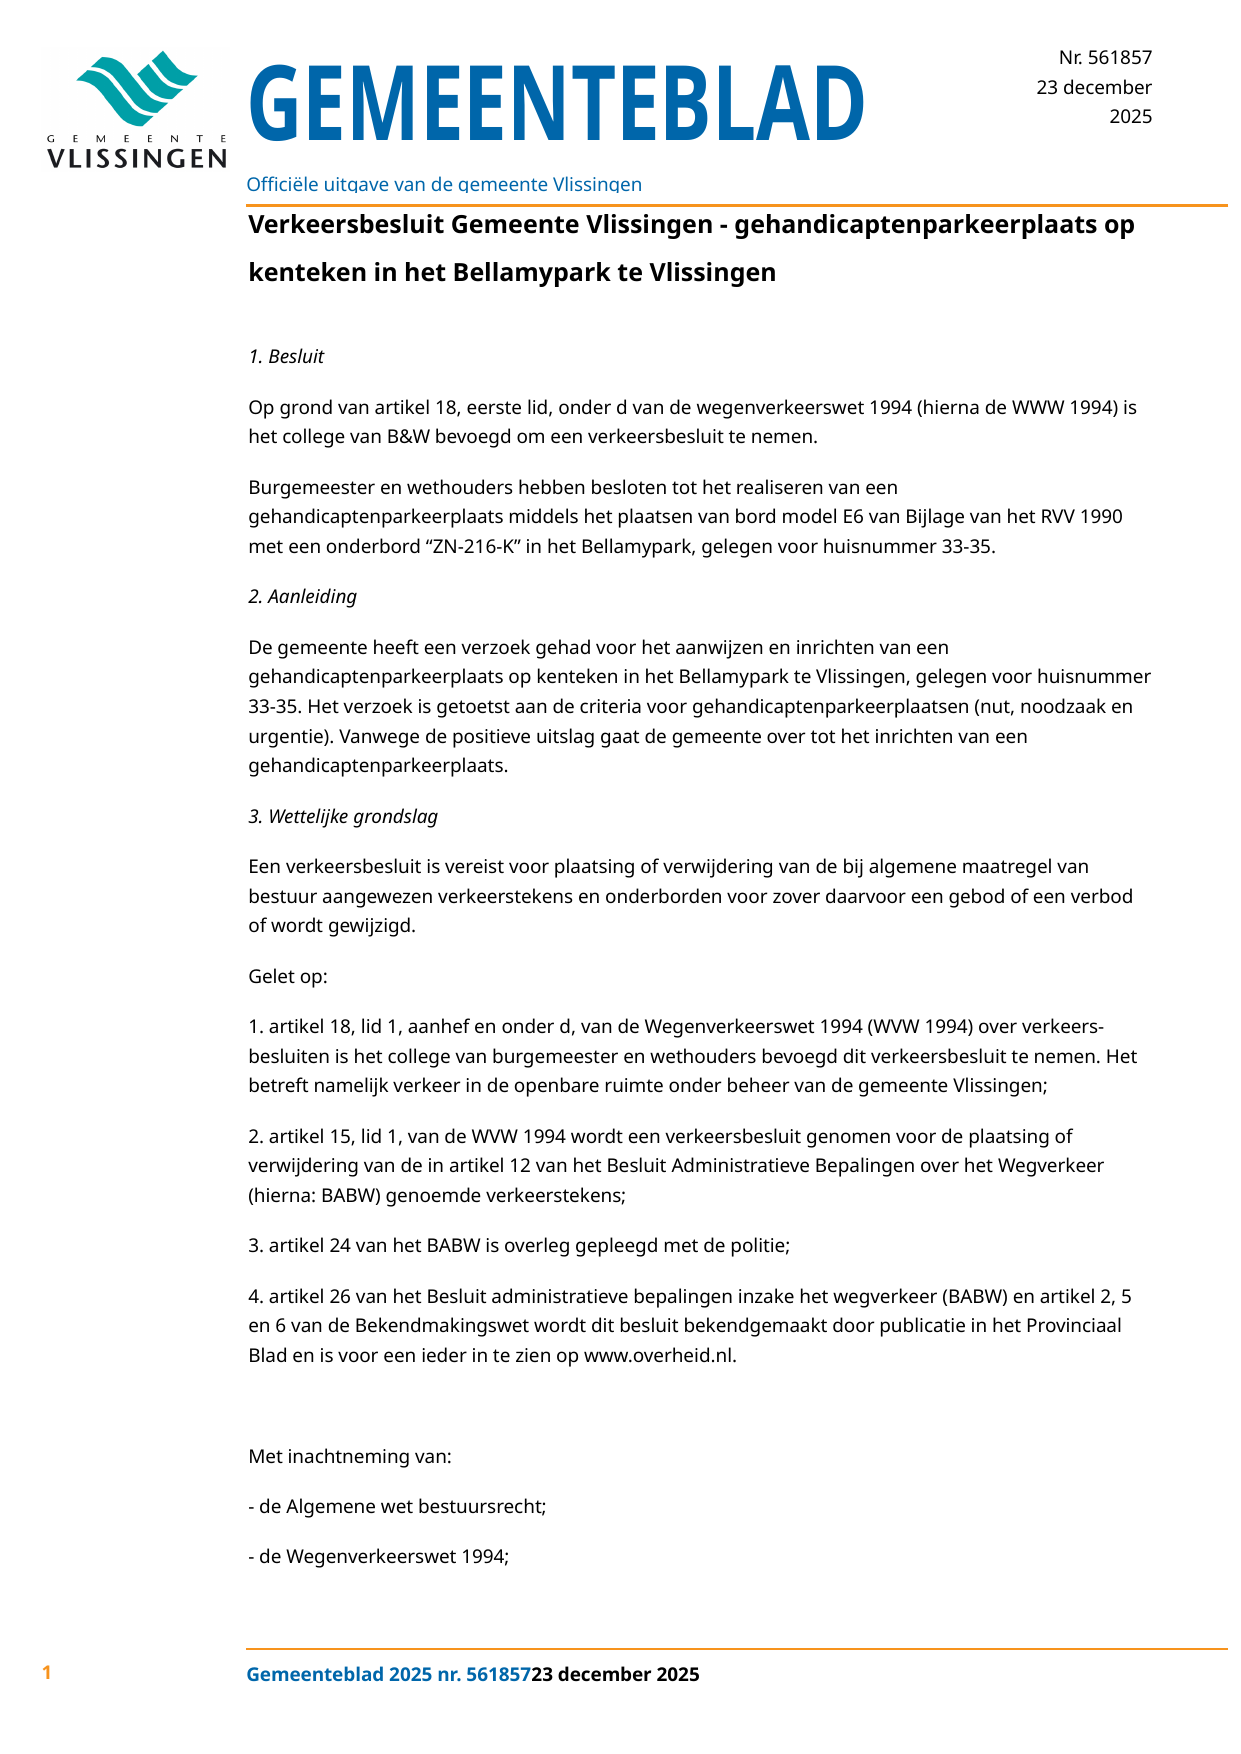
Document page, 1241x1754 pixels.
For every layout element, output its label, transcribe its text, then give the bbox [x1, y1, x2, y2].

text 1. artikel 18, lid 1, aanhef en onder d, van de Wegenverkeerswet 1994 (WVW 1994) over verkeers- besluiten is het college van burgemeester en wethouders bevoegd dit verkeersbesluit te nemen. Het betreft namelijk verkeer in de openbare ruimte onder beheer van de gemeente Vlissingen; [248, 1013, 1152, 1098]
text 3. artikel 24 van het BABW is overleg gepleegd met de politie; [248, 1232, 1152, 1258]
text Met inachtneming van: [248, 1443, 1152, 1468]
text Burgemeester en wethouders hebben besloten tot het realiseren van een gehandicaptenparkeerplaats middels het plaatsen van bord model E6 van Bijlage van het RVV 1990 met een onderbord “ZN-216-K” in het Bellamypark, gelegen voor huisnummer 33-35. [248, 474, 1152, 559]
text De gemeente heeft een verzoek gehad voor het aanwijzen en inrichten van een gehandicaptenparkeerplaats op kenteken in het Bellamypark te Vlissingen, gelegen voor huisnummer 33-35. Het verzoek is getoetst aan de criteria voor gehandicaptenparkeerplaatsen (nut, noodzaak en urgentie). Vanwege de positieve uitslag gaat de gemeente over tot het inrichten van een gehandicaptenparkeerplaats. [248, 634, 1152, 778]
text Gelet op: [248, 963, 1152, 988]
text - de Wegenverkeerswet 1994; [248, 1544, 1152, 1569]
text - de Algemene wet bestuursrecht; [248, 1493, 1152, 1519]
text 3. Wettelijke grondslag [248, 803, 1152, 828]
text Op grond van artikel 18, eerste lid, onder d van de wegenverkeerswet 1994 (hierna de WWW 1994) is het college van B&W bevoegd om een verkeersbesluit te nemen. [248, 394, 1152, 449]
picture [41, 47, 231, 172]
text Een verkeersbesluit is vereist voor plaatsing of verwijdering van de bij algemene maatregel van bestuur aangewezen verkeerstekens en onderborden voor zover daarvoor een gebod of een verbod of wordt gewijzigd. [248, 853, 1152, 938]
text Verkeersbesluit Gemeente Vlissingen - gehandicaptenparkeerplaats op kenteken in het Bellamypark te Vlissingen [248, 207, 1152, 288]
text 4. artikel 26 van het Besluit administratieve bepalingen inzake het wegverkeer (BABW) en artikel 2, 5 en 6 van de Bekendmakingswet wordt dit besluit bekendgemaakt door publicatie in het Provinciaal Blad en is voor een ieder in te zien op www.overheid.nl. [248, 1283, 1152, 1368]
text 1. Besluit [248, 344, 1152, 369]
text 2. Aanleiding [248, 584, 1152, 609]
text 2. artikel 15, lid 1, van de WVW 1994 wordt een verkeersbesluit genomen voor de plaatsing of verwijdering van de in artikel 12 van het Besluit Administratieve Bepalingen over het Wegverkeer (hierna: BABW) genoemde verkeerstekens; [248, 1123, 1152, 1208]
